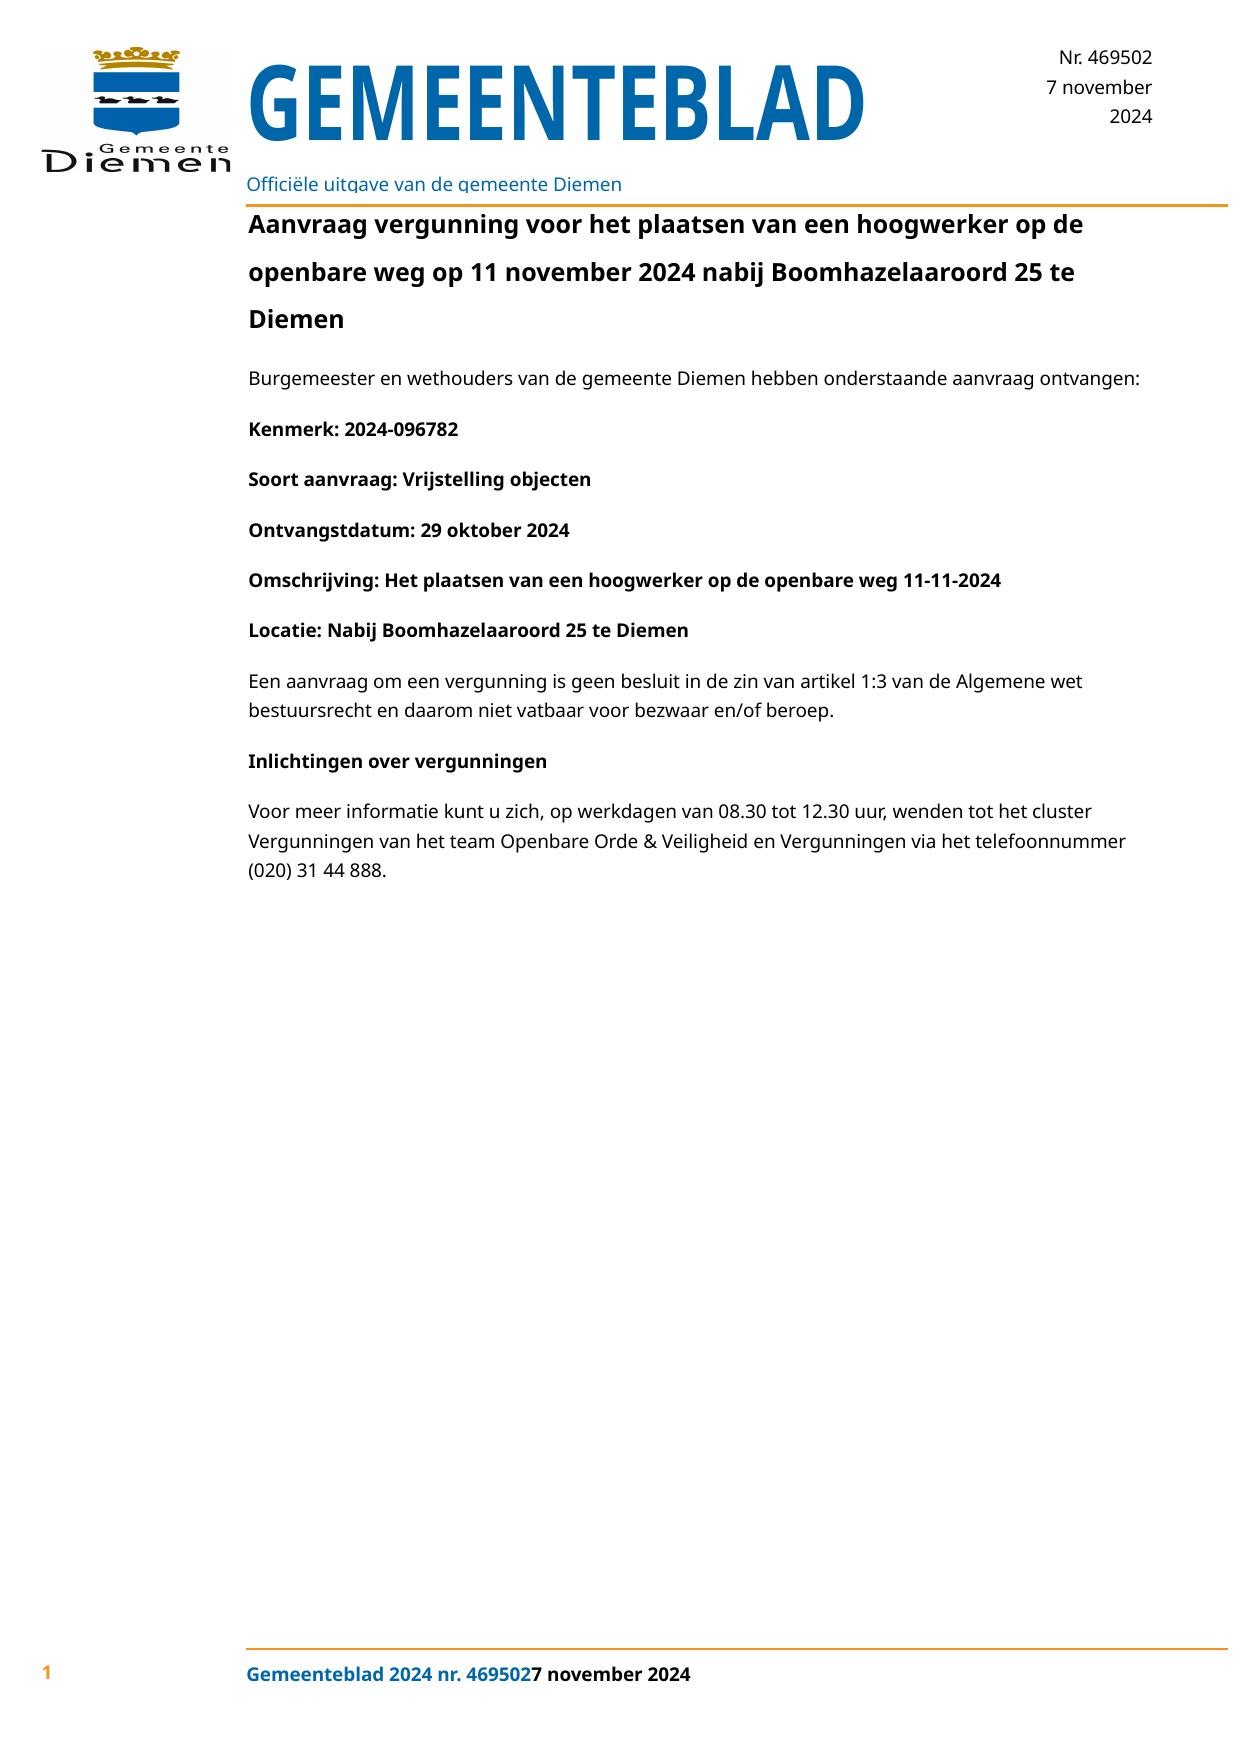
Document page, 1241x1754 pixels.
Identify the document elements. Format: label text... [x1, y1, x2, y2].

text Kenmerk: 2024-096782 [248, 416, 1152, 442]
text Omschrijving: Het plaatsen van een hoogwerker op de openbare weg 11-11-2024 [248, 567, 1152, 593]
text Locatie: Nabij Boomhazelaaroord 25 te Diemen [248, 618, 1152, 643]
text Inlichtingen over vergunningen [248, 748, 1152, 774]
text Aanvraag vergunning voor het plaatsen van een hoogwerker op de openbare weg op 11 november 2024 nabij Boomhazelaaroord 25 te Diemen [248, 207, 1152, 336]
text Ontvangstdatum: 29 oktober 2024 [248, 517, 1152, 542]
text Burgemeester en wethouders van de gemeente Diemen hebben onderstaande aanvraag ontvangen: [248, 366, 1152, 391]
picture [41, 47, 231, 172]
text Een aanvraag om een vergunning is geen besluit in de zin van artikel 1:3 van de Algemene wet bestuursrecht en daarom niet vatbaar voor bezwaar en/of beroep. [248, 668, 1152, 723]
text Voor meer informatie kunt u zich, op werkdagen van 08.30 tot 12.30 uur, wenden tot het cluster Vergunningen van het team Openbare Orde & Veiligheid en Vergunningen via het telefoonnummer (020) 31 44 888. [248, 798, 1152, 883]
text Soort aanvraag: Vrijstelling objecten [248, 466, 1152, 492]
